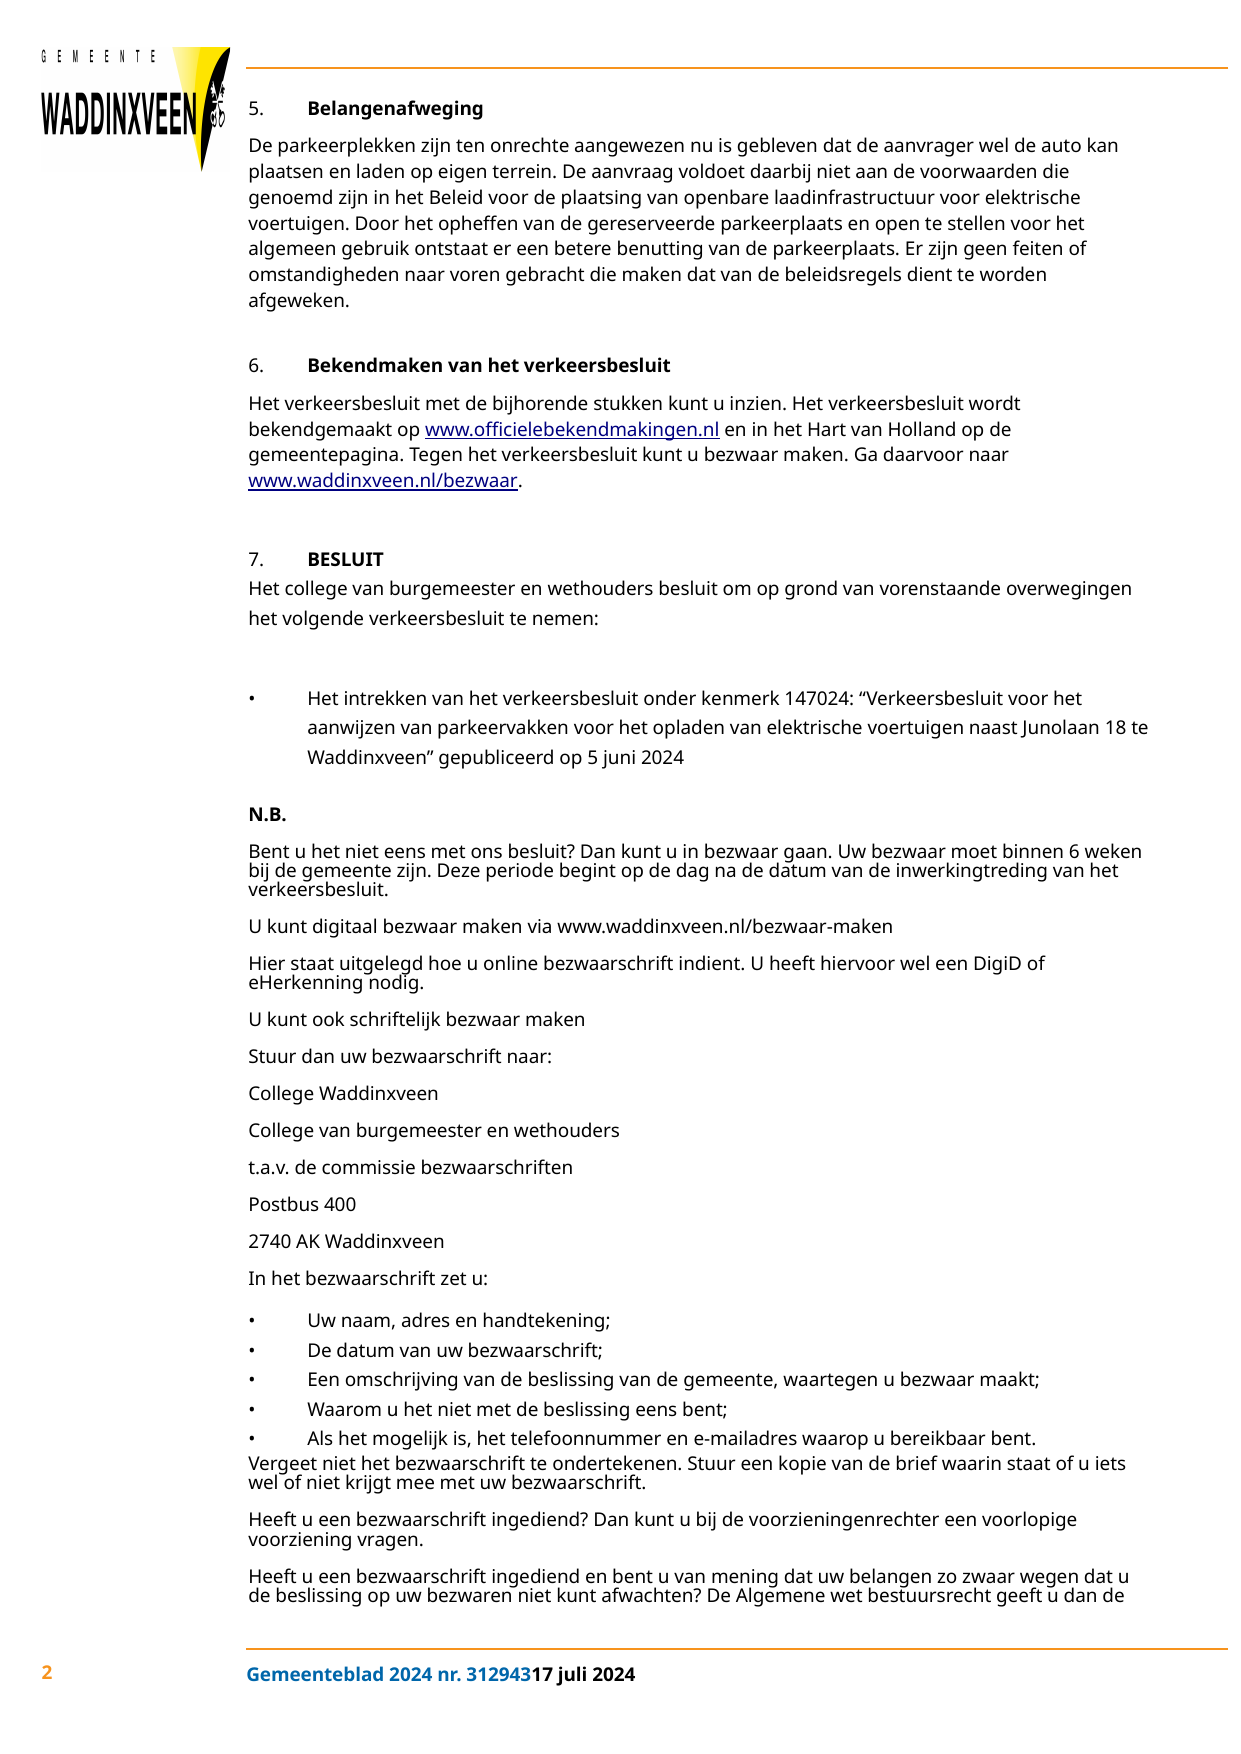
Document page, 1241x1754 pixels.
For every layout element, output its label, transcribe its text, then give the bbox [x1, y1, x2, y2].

list BESLUIT [248, 546, 1152, 572]
text Postbus 400 [248, 1196, 1152, 1216]
text Het college van burgemeester en wethouders besluit om op grond van vorenstaande overwegingen het volgende verkeersbesluit te nemen: [248, 575, 1152, 631]
list De datum van uw bezwaarschrift; [248, 1337, 1152, 1362]
text De parkeerplekken zijn ten onrechte aangewezen nu is gebleven dat de aanvrager wel de auto kan plaatsen en laden op eigen terrein. De aanvraag voldoet daarbij niet aan de voorwaarden die genoemd zijn in het Beleid voor de plaatsing van openbare laadinfrastructuur voor elektrische voertuigen. Door het opheffen van de gereserveerde parkeerplaats en open te stellen voor het algemeen gebruik ontstaat er een betere benutting van de parkeerplaats. Er zijn geen feiten of omstandigheden naar voren gebracht die maken dat van de beleidsregels dient te worden afgeweken. [248, 133, 1152, 313]
list Het intrekken van het verkeersbesluit onder kenmerk 147024: “Verkeersbesluit voor het aanwijzen van parkeervakken voor het opladen van elektrische voertuigen naast Junolaan 18 te Waddinxveen” gepubliceerd op 5 juni 2024 [248, 685, 1152, 770]
text N.B. [248, 806, 1152, 825]
text Bent u het niet eens met ons besluit? Dan kunt u in bezwaar gaan. Uw bezwaar moet binnen 6 weken bij de gemeente zijn. Deze periode begint op de dag na de datum van de inwerkingtreding van het verkeersbesluit. [248, 843, 1152, 900]
text In het bezwaarschrift zet u: [248, 1270, 1152, 1289]
text Vergeet niet het bezwaarschrift te ondertekenen. Stuur een kopie van de brief waarin staat of u iets wel of niet krijgt mee met uw bezwaarschrift. [248, 1455, 1152, 1494]
text College van burgemeester en wethouders [248, 1122, 1152, 1142]
text Stuur dan uw bezwaarschrift naar: [248, 1048, 1152, 1068]
list Belangenafweging [248, 95, 1152, 121]
text Hier staat uitgelegd hoe u online bezwaarschrift indient. U heeft hiervoor wel een DigiD of eHerkenning nodig. [248, 955, 1152, 994]
picture [41, 47, 231, 172]
text College Waddinxveen [248, 1085, 1152, 1104]
list Uw naam, adres en handtekening; [248, 1307, 1152, 1333]
text U kunt ook schriftelijk bezwaar maken [248, 1011, 1152, 1031]
list Waarom u het niet met de beslissing eens bent; [248, 1396, 1152, 1422]
text Het verkeersbesluit met de bijhorende stukken kunt u inzien. Het verkeersbesluit wordt bekendgemaakt op www.officielebekendmakingen.nl en in het Hart van Holland op de gemeentepagina. Tegen het verkeersbesluit kunt u bezwaar maken. Ga daarvoor naar www.waddinxveen.nl/bezwaar. [248, 390, 1152, 493]
text Heeft u een bezwaarschrift ingediend en bent u van mening dat uw belangen zo zwaar wegen dat u de beslissing op uw bezwaren niet kunt afwachten? De Algemene wet bestuursrecht geeft u dan de [248, 1568, 1152, 1606]
text 2740 AK Waddinxveen [248, 1233, 1152, 1252]
text Heeft u een bezwaarschrift ingediend? Dan kunt u bij de voorzieningenrechter een voorlopige voorziening vragen. [248, 1511, 1152, 1550]
list Een omschrijving van de beslissing van de gemeente, waartegen u bezwaar maakt; [248, 1366, 1152, 1392]
text U kunt digitaal bezwaar maken via www.waddinxveen.nl/bezwaar-maken [248, 918, 1152, 937]
text t.a.v. de commissie bezwaarschriften [248, 1159, 1152, 1178]
list Bekendmaken van het verkeersbesluit [248, 352, 1152, 378]
list Als het mogelijk is, het telefoonnummer en e-mailadres waarop u bereikbaar bent. [248, 1426, 1152, 1451]
